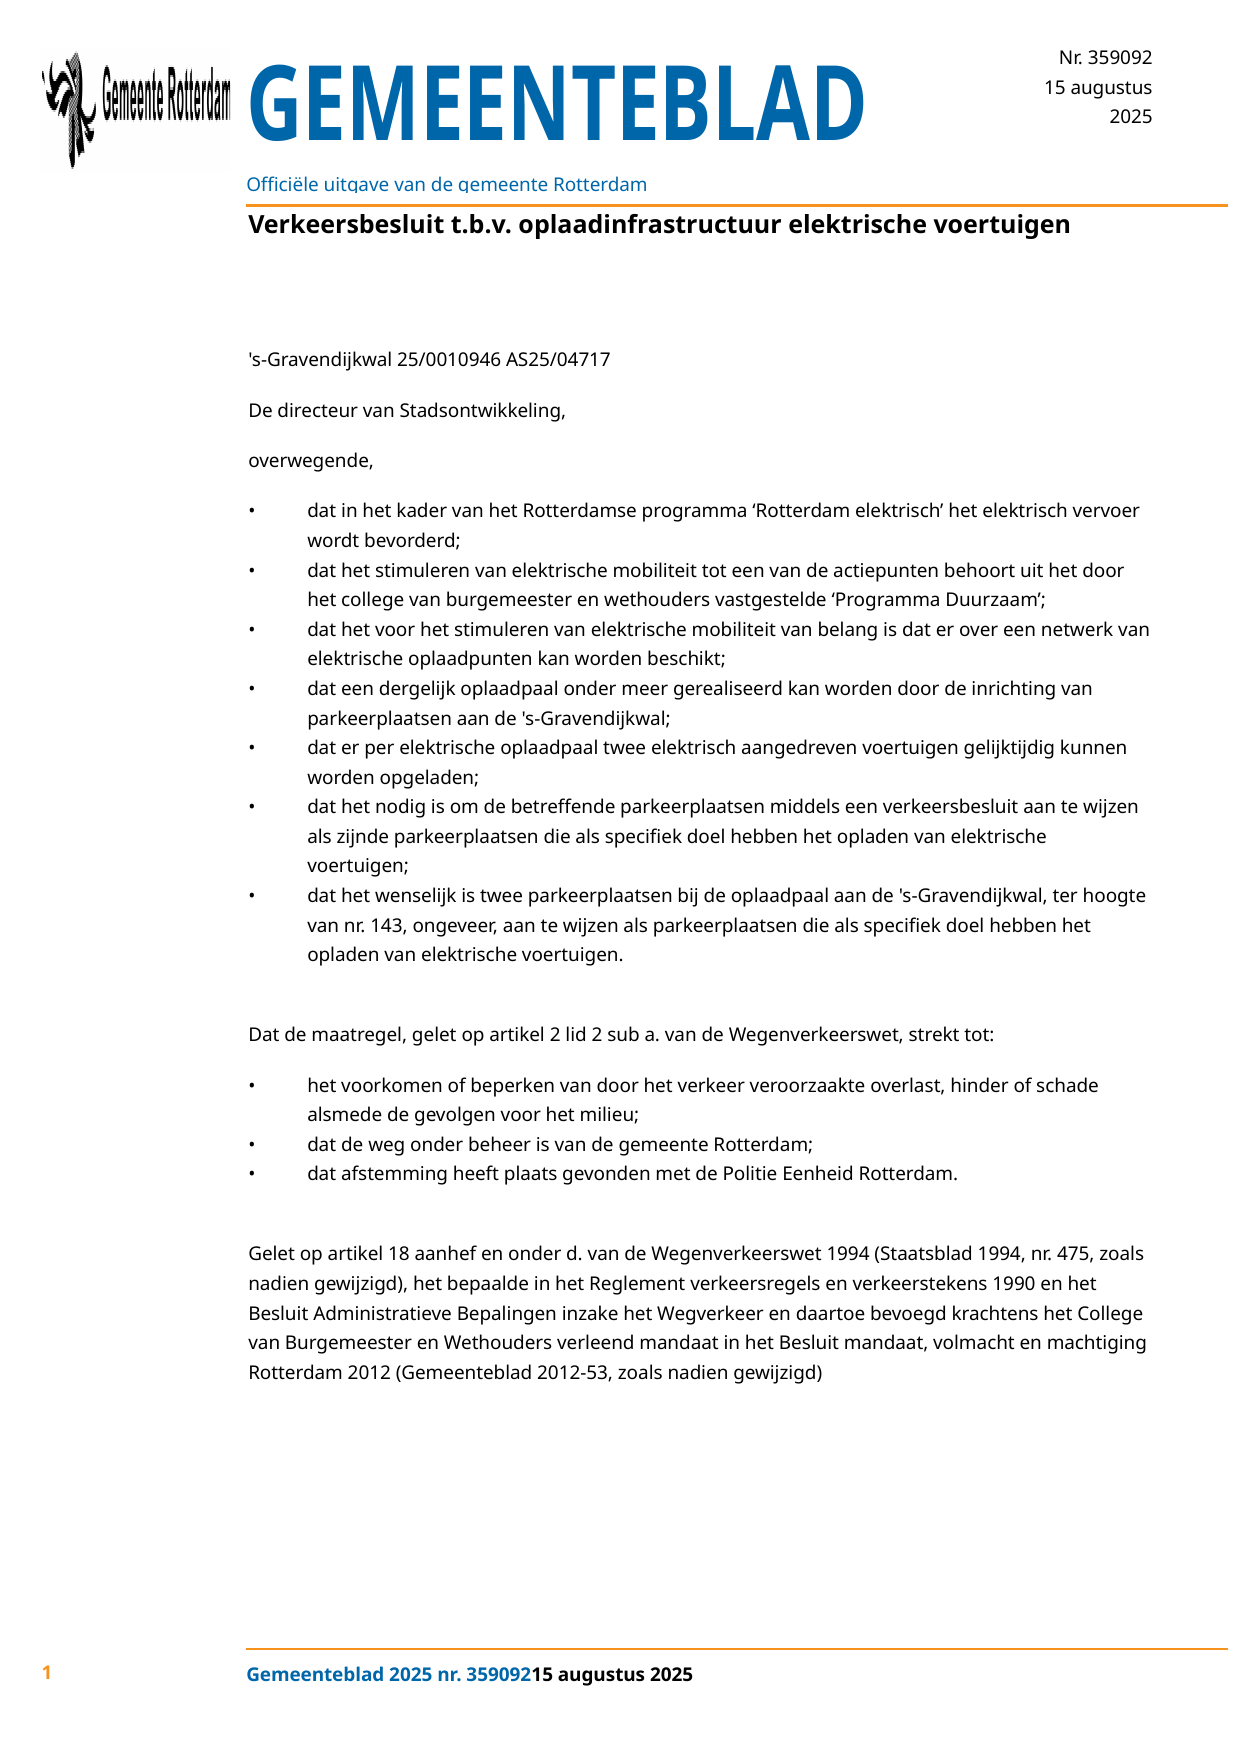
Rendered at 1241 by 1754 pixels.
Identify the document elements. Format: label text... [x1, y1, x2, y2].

text Verkeersbesluit t.b.v. oplaadinfrastructuur elektrische voertuigen [248, 207, 1152, 241]
list dat het wenselijk is twee parkeerplaatsen bij de oplaadpaal aan de 's-Gravendijkwal, ter hoogte van nr. 143, ongeveer, aan te wijzen als parkeerplaatsen die als specifiek doel hebben het opladen van elektrische voertuigen. [248, 882, 1152, 967]
list het voorkomen of beperken van door het verkeer veroorzaakte overlast, hinder of schade alsmede de gevolgen voor het milieu; [248, 1072, 1152, 1127]
list dat een dergelijk oplaadpaal onder meer gerealiseerd kan worden door de inrichting van parkeerplaatsen aan de 's-Gravendijkwal; [248, 675, 1152, 731]
list dat het stimuleren van elektrische mobiliteit tot een van de actiepunten behoort uit het door het college van burgemeester en wethouders vastgestelde ‘Programma Duurzaam’; [248, 557, 1152, 612]
list dat in het kader van het Rotterdamse programma ‘Rotterdam elektrisch’ het elektrisch vervoer wordt bevorderd; [248, 498, 1152, 553]
list dat er per elektrische oplaadpaal twee elektrisch aangedreven voertuigen gelijktijdig kunnen worden opgeladen; [248, 734, 1152, 790]
picture [41, 47, 231, 172]
text 's-Gravendijkwal 25/0010946 AS25/04717 [248, 346, 1152, 372]
list dat het nodig is om de betreffende parkeerplaatsen middels een verkeersbesluit aan te wijzen als zijnde parkeerplaatsen die als specifiek doel hebben het opladen van elektrische voertuigen; [248, 793, 1152, 878]
list dat het voor het stimuleren van elektrische mobiliteit van belang is dat er over een netwerk van elektrische oplaadpunten kan worden beschikt; [248, 616, 1152, 671]
list dat afstemming heeft plaats gevonden met de Politie Eenheid Rotterdam. [248, 1161, 1152, 1186]
text Dat de maatregel, gelet op artikel 2 lid 2 sub a. van de Wegenverkeerswet, strekt tot: [248, 1021, 1152, 1047]
text De directeur van Stadsontwikkeling, [248, 397, 1152, 423]
text Gelet op artikel 18 aanhef en onder d. van de Wegenverkeerswet 1994 (Staatsblad 1994, nr. 475, zoals nadien gewijzigd), het bepaalde in het Reglement verkeersregels en verkeerstekens 1990 en het Besluit Administratieve Bepalingen inzake het Wegverkeer en daartoe bevoegd krachtens het College van Burgemeester en Wethouders verleend mandaat in het Besluit mandaat, volmacht en machtiging Rotterdam 2012 (Gemeenteblad 2012-53, zoals nadien gewijzigd) [248, 1241, 1152, 1385]
text overwegende, [248, 447, 1152, 473]
list dat de weg onder beheer is van de gemeente Rotterdam; [248, 1131, 1152, 1157]
